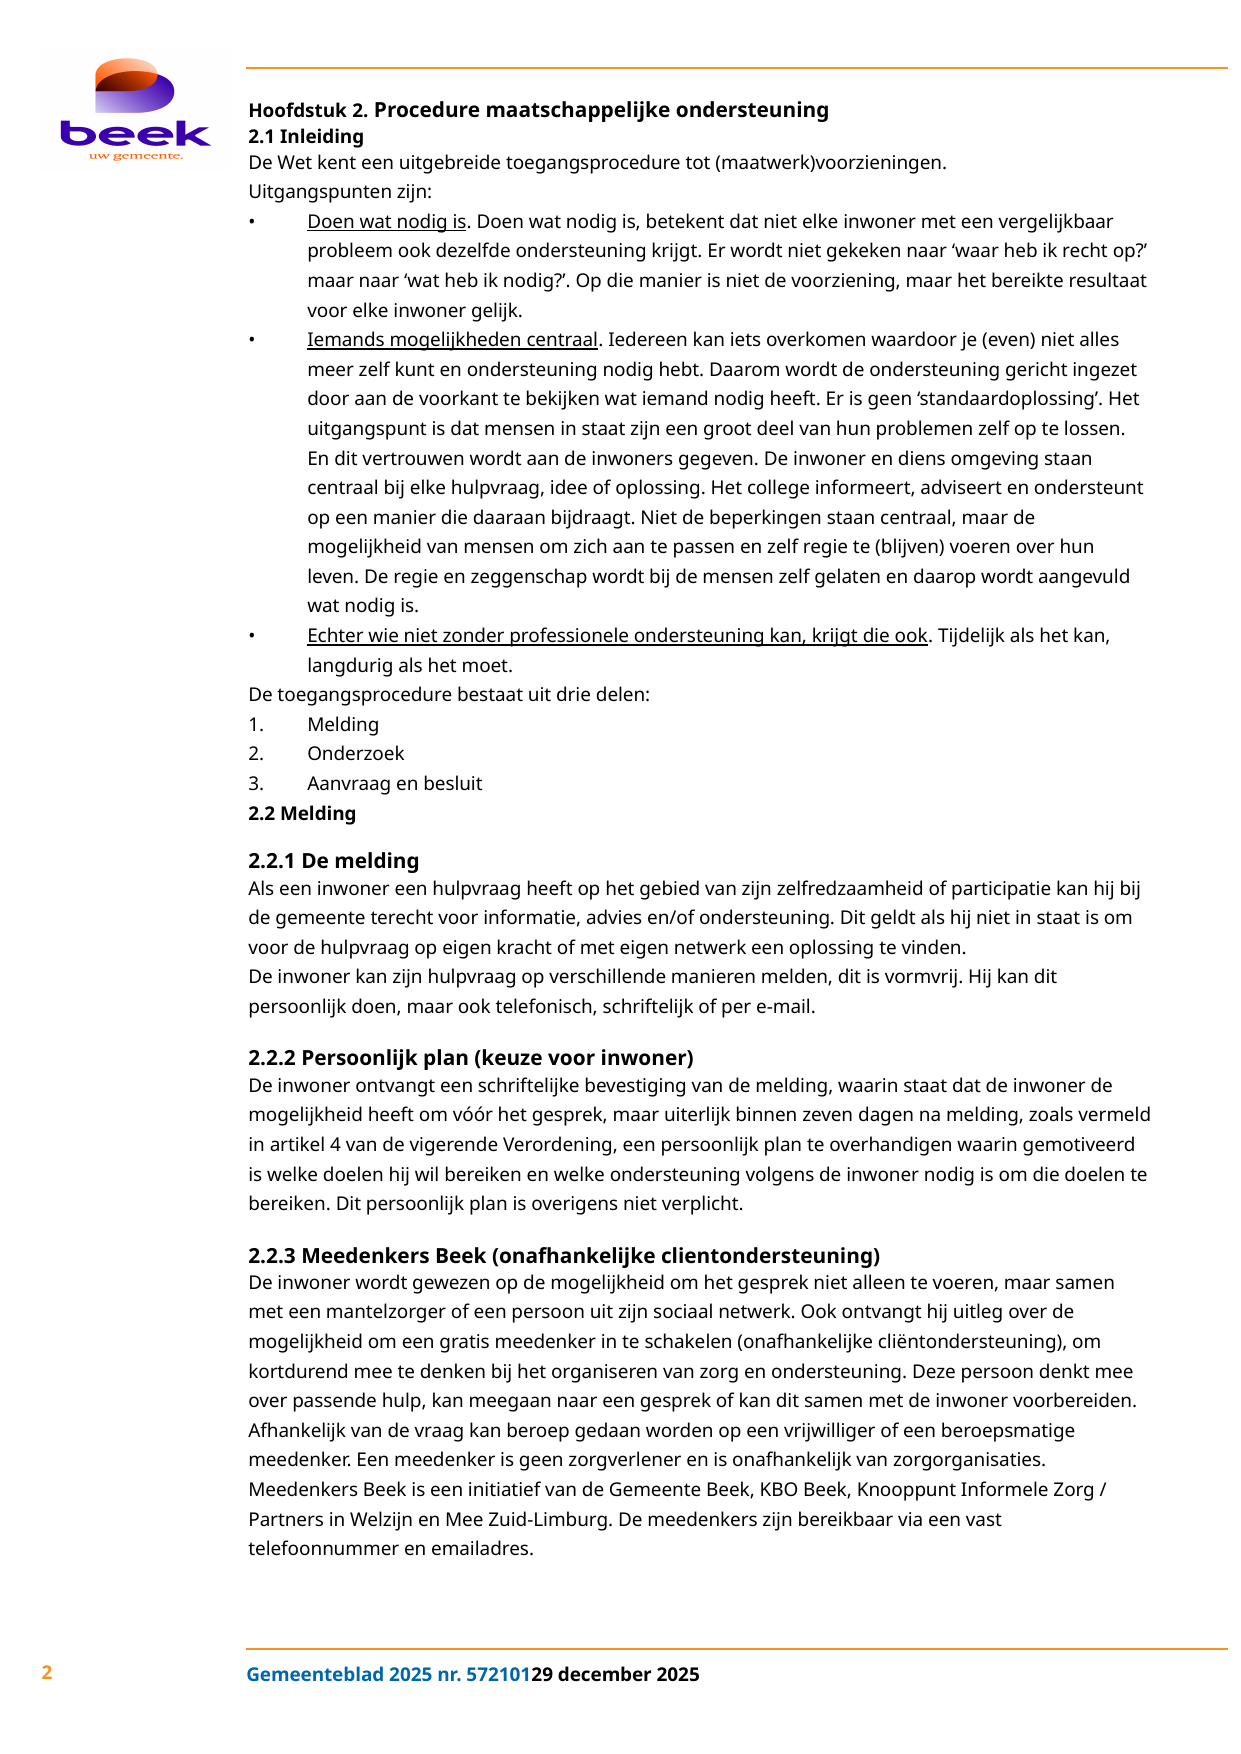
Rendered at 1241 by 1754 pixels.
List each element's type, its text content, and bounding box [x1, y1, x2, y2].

picture [41, 47, 231, 172]
text De inwoner kan zijn hulpvraag op verschillende manieren melden, dit is vormvrij. Hij kan dit persoonlijk doen, maar ook telefonisch, schriftelijk of per e-mail. [248, 963, 1152, 1019]
text 2.2.3 Meedenkers Beek (onafhankelijke clientondersteuning) [248, 1241, 1152, 1269]
list Melding [248, 711, 1152, 737]
text 2.2.2 Persoonlijk plan (keuze voor inwoner) [248, 1043, 1152, 1072]
text De inwoner wordt gewezen op de mogelijkheid om het gesprek niet alleen te voeren, maar samen met een mantelzorger of een persoon uit zijn sociaal netwerk. Ook ontvangt hij uitleg over de mogelijkheid om een gratis meedenker in te schakelen (onafhankelijke cliëntondersteuning), om kortdurend mee te denken bij het organiseren van zorg en ondersteuning. Deze persoon denkt mee over passende hulp, kan meegaan naar een gesprek of kan dit samen met de inwoner voorbereiden. Afhankelijk van de vraag kan beroep gedaan worden op een vrijwilliger of een beroepsmatige meedenker. Een meedenker is geen zorgverlener en is onafhankelijk van zorgorganisaties. Meedenkers Beek is een initiatief van de Gemeente Beek, KBO Beek, Knooppunt Informele Zorg / Partners in Welzijn en Mee Zuid-Limburg. De meedenkers zijn bereikbaar via een vast telefoonnummer en emailadres. [248, 1269, 1152, 1561]
text Uitgangspunten zijn: [248, 178, 1152, 204]
list Doen wat nodig is. Doen wat nodig is, betekent dat niet elke inwoner met een vergelijkbaar probleem ook dezelfde ondersteuning krijgt. Er wordt niet gekeken naar ‘waar heb ik recht op?’ maar naar ‘wat heb ik nodig?’. Op die manier is niet de voorziening, maar het bereikte resultaat voor elke inwoner gelijk. [248, 208, 1152, 323]
text 2.1 Inleiding [248, 123, 1152, 149]
text 2.2 Melding [248, 800, 1152, 826]
text De inwoner ontvangt een schriftelijke bevestiging van de melding, waarin staat dat de inwoner de mogelijkheid heeft om vóór het gesprek, maar uiterlijk binnen zeven dagen na melding, zoals vermeld in artikel 4 van de vigerende Verordening, een persoonlijk plan te overhandigen waarin gemotiveerd is welke doelen hij wil bereiken en welke ondersteuning volgens de inwoner nodig is om die doelen te bereiken. Dit persoonlijk plan is overigens niet verplicht. [248, 1072, 1152, 1216]
text Hoofdstuk 2. Procedure maatschappelijke ondersteuning [248, 95, 1152, 123]
list Aanvraag en besluit [248, 770, 1152, 796]
text De toegangsprocedure bestaat uit drie delen: [248, 681, 1152, 707]
list Onderzoek [248, 741, 1152, 766]
list Iemands mogelijkheden centraal. Iedereen kan iets overkomen waardoor je (even) niet alles meer zelf kunt en ondersteuning nodig hebt. Daarom wordt de ondersteuning gericht ingezet door aan de voorkant te bekijken wat iemand nodig heeft. Er is geen ‘standaardoplossing’. Het uitgangspunt is dat mensen in staat zijn een groot deel van hun problemen zelf op te lossen. En dit vertrouwen wordt aan de inwoners gegeven. De inwoner en diens omgeving staan centraal bij elke hulpvraag, idee of oplossing. Het college informeert, adviseert en ondersteunt op een manier die daaraan bijdraagt. Niet de beperkingen staan centraal, maar de mogelijkheid van mensen om zich aan te passen en zelf regie te (blijven) voeren over hun leven. De regie en zeggenschap wordt bij de mensen zelf gelaten en daarop wordt aangevuld wat nodig is. [248, 326, 1152, 618]
text Als een inwoner een hulpvraag heeft op het gebied van zijn zelfredzaamheid of participatie kan hij bij de gemeente terecht voor informatie, advies en/of ondersteuning. Dit geldt als hij niet in staat is om voor de hulpvraag op eigen kracht of met eigen netwerk een oplossing te vinden. [248, 875, 1152, 960]
text De Wet kent een uitgebreide toegangsprocedure tot (maatwerk)voorzieningen. [248, 149, 1152, 175]
list Echter wie niet zonder professionele ondersteuning kan, krijgt die ook. Tijdelijk als het kan, langdurig als het moet. [248, 622, 1152, 678]
text 2.2.1 De melding [248, 846, 1152, 875]
